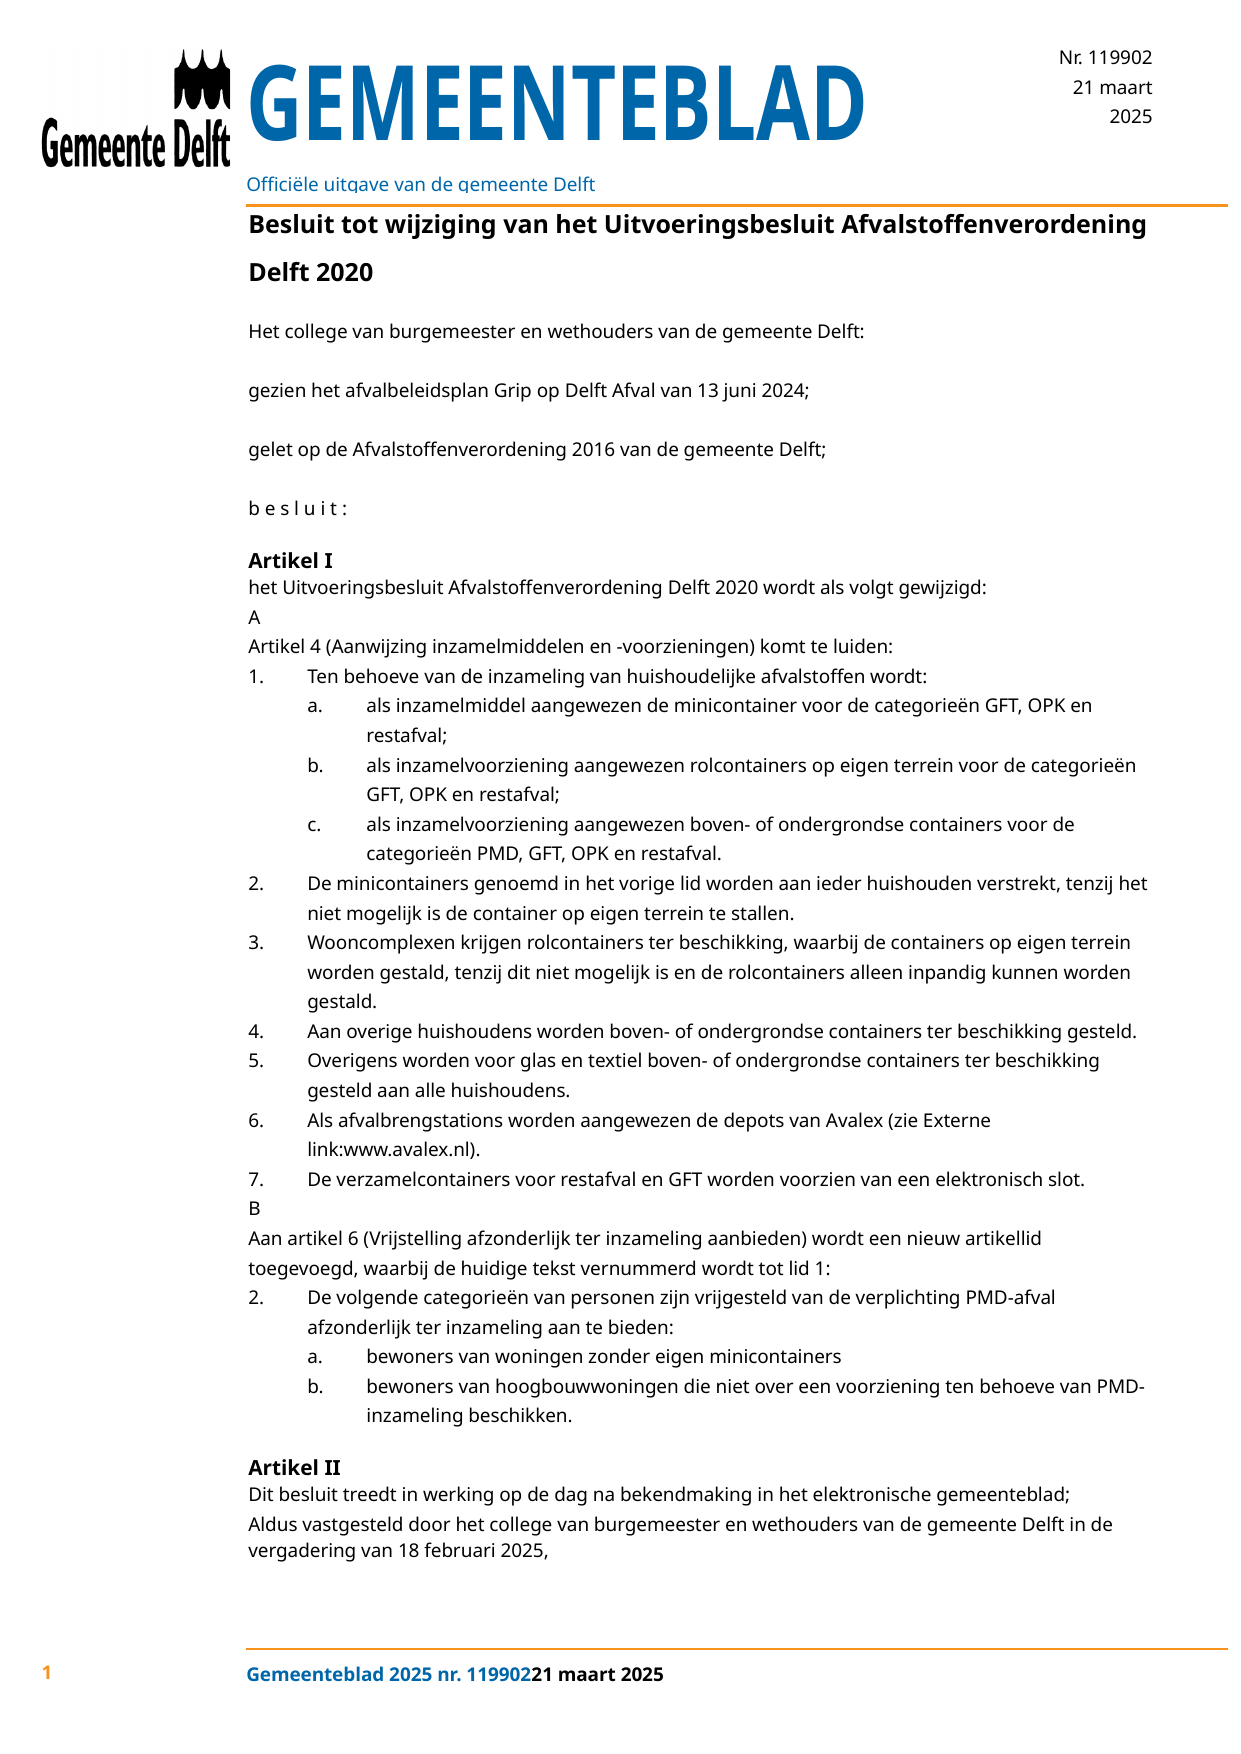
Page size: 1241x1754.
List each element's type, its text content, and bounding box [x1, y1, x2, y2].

list bewoners van woningen zonder eigen minicontainers [307, 1343, 1152, 1369]
text Artikel II [248, 1453, 1152, 1481]
text Aldus vastgesteld door het college van burgemeester en wethouders van de gemeente Delft in de vergadering van 18 februari 2025, [248, 1511, 1152, 1562]
text Het college van burgemeester en wethouders van de gemeente Delft: [248, 318, 1152, 344]
list bewoners van hoogbouwwoningen die niet over een voorziening ten behoeve van PMD-inzameling beschikken. [307, 1373, 1152, 1428]
text Besluit tot wijziging van het Uitvoeringsbesluit Afvalstoffenverordening Delft 2020 [248, 207, 1152, 288]
list De volgende categorieën van personen zijn vrijgesteld van de verplichting PMD-afval afzonderlijk ter inzameling aan te bieden: [248, 1284, 1152, 1339]
list Als afvalbrengstations worden aangewezen de depots van Avalex (zie Externe link:www.avalex.nl). [248, 1107, 1152, 1162]
text Aan artikel 6 (Vrijstelling afzonderlijk ter inzameling aanbieden) wordt een nieuw artikellid toegevoegd, waarbij de huidige tekst vernummerd wordt tot lid 1: [248, 1225, 1152, 1280]
text gezien het afvalbeleidsplan Grip op Delft Afval van 13 juni 2024; [248, 377, 1152, 403]
text het Uitvoeringsbesluit Afvalstoffenverordening Delft 2020 wordt als volgt gewijzigd: [248, 574, 1152, 600]
picture [41, 47, 231, 172]
list De verzamelcontainers voor restafval en GFT worden voorzien van een elektronisch slot. [248, 1166, 1152, 1192]
list Aan overige huishoudens worden boven- of ondergrondse containers ter beschikking gesteld. [248, 1018, 1152, 1044]
text Dit besluit treedt in werking op de dag na bekendmaking in het elektronische gemeenteblad; [248, 1481, 1152, 1507]
list De minicontainers genoemd in het vorige lid worden aan ieder huishouden verstrekt, tenzij het niet mogelijk is de container op eigen terrein te stallen. [248, 870, 1152, 925]
text A [248, 604, 1152, 629]
list als inzamelmiddel aangewezen de minicontainer voor de categorieën GFT, OPK en restafval; [307, 693, 1152, 748]
text Artikel 4 (Aanwijzing inzamelmiddelen en -voorzieningen) komt te luiden: [248, 633, 1152, 659]
text B [248, 1196, 1152, 1221]
text Artikel I [248, 546, 1152, 574]
list Overigens worden voor glas en textiel boven- of ondergrondse containers ter beschikking gesteld aan alle huishoudens. [248, 1048, 1152, 1103]
list Ten behoeve van de inzameling van huishoudelijke afvalstoffen wordt: [248, 663, 1152, 689]
list Wooncomplexen krijgen rolcontainers ter beschikking, waarbij de containers op eigen terrein worden gestald, tenzij dit niet mogelijk is en de rolcontainers alleen inpandig kunnen worden gestald. [248, 929, 1152, 1014]
list als inzamelvoorziening aangewezen boven- of ondergrondse containers voor de categorieën PMD, GFT, OPK en restafval. [307, 811, 1152, 866]
list als inzamelvoorziening aangewezen rolcontainers op eigen terrein voor de categorieën GFT, OPK en restafval; [307, 752, 1152, 807]
text gelet op de Afvalstoffenverordening 2016 van de gemeente Delft; [248, 436, 1152, 462]
text b e s l u i t : [248, 495, 1152, 521]
